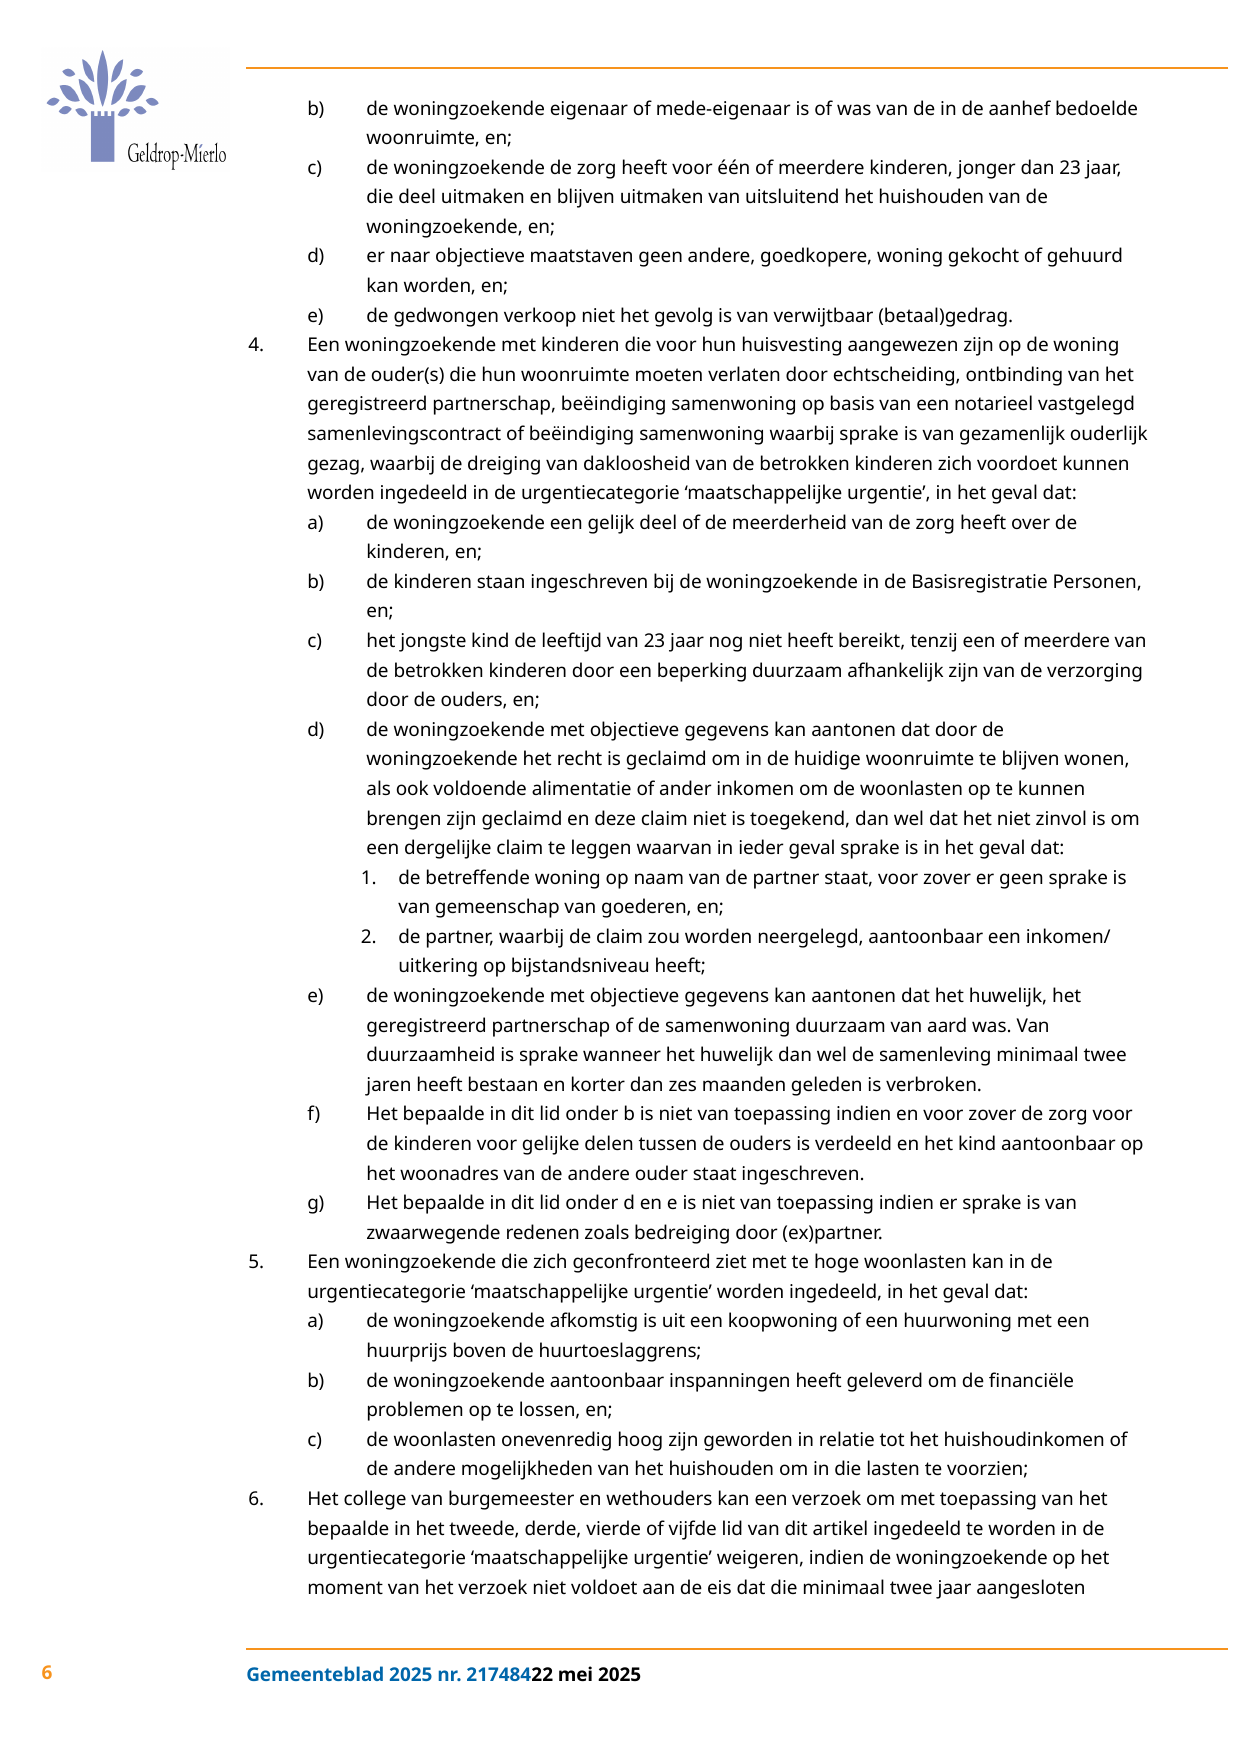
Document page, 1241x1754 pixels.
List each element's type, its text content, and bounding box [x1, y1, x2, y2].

list de kinderen staan ingeschreven bij de woningzoekende in de Basisregistratie Personen, en; [307, 568, 1152, 623]
list Het college van burgemeester en wethouders kan een verzoek om met toepassing van het bepaalde in het tweede, derde, vierde of vijfde lid van dit artikel ingedeeld te worden in de urgentiecategorie ‘maatschappelijke urgentie’ weigeren, indien de woningzoekende op het moment van het verzoek niet voldoet aan de eis dat die minimaal twee jaar aangesloten [248, 1485, 1152, 1600]
list de woningzoekende eigenaar of mede-eigenaar is of was van de in de aanhef bedoelde woonruimte, en; [307, 95, 1152, 150]
list de woonlasten onevenredig hoog zijn geworden in relatie tot het huishoudinkomen of de andere mogelijkheden van het huishouden om in die lasten te voorzien; [307, 1426, 1152, 1481]
list Het bepaalde in dit lid onder b is niet van toepassing indien en voor zover de zorg voor de kinderen voor gelijke delen tussen de ouders is verdeeld en het kind aantoonbaar op het woonadres van de andere ouder staat ingeschreven. [307, 1101, 1152, 1186]
list de partner, waarbij de claim zou worden neergelegd, aantoonbaar een inkomen/ uitkering op bijstandsniveau heeft; [361, 923, 1152, 978]
list Het bepaalde in dit lid onder d en e is niet van toepassing indien er sprake is van zwaarwegende redenen zoals bedreiging door (ex)partner. [307, 1189, 1152, 1245]
list de woningzoekende met objectieve gegevens kan aantonen dat door de woningzoekende het recht is geclaimd om in de huidige woonruimte te blijven wonen, als ook voldoende alimentatie of ander inkomen om de woonlasten op te kunnen brengen zijn geclaimd en deze claim niet is toegekend, dan wel dat het niet zinvol is om een dergelijke claim te leggen waarvan in ieder geval sprake is in het geval dat: [307, 716, 1152, 860]
list de woningzoekende de zorg heeft voor één of meerdere kinderen, jonger dan 23 jaar, die deel uitmaken en blijven uitmaken van uitsluitend het huishouden van de woningzoekende, en; [307, 154, 1152, 239]
list de betreffende woning op naam van de partner staat, voor zover er geen sprake is van gemeenschap van goederen, en; [361, 864, 1152, 919]
list de woningzoekende een gelijk deel of de meerderheid van de zorg heeft over de kinderen, en; [307, 509, 1152, 564]
list de woningzoekende met objectieve gegevens kan aantonen dat het huwelijk, het geregistreerd partnerschap of de samenwoning duurzaam van aard was. Van duurzaamheid is sprake wanneer het huwelijk dan wel de samenleving minimaal twee jaren heeft bestaan en korter dan zes maanden geleden is verbroken. [307, 982, 1152, 1097]
list de woningzoekende afkomstig is uit een koopwoning of een huurwoning met een huurprijs boven de huurtoeslaggrens; [307, 1308, 1152, 1363]
list de gedwongen verkoop niet het gevolg is van verwijtbaar (betaal)gedrag. [307, 302, 1152, 328]
list er naar objectieve maatstaven geen andere, goedkopere, woning gekocht of gehuurd kan worden, en; [307, 243, 1152, 298]
list Een woningzoekende die zich geconfronteerd ziet met te hoge woonlasten kan in de urgentiecategorie ‘maatschappelijke urgentie’ worden ingedeeld, in het geval dat: [248, 1248, 1152, 1304]
list het jongste kind de leeftijd van 23 jaar nog niet heeft bereikt, tenzij een of meerdere van de betrokken kinderen door een beperking duurzaam afhankelijk zijn van de verzorging door de ouders, en; [307, 627, 1152, 712]
picture [41, 47, 231, 172]
list de woningzoekende aantoonbaar inspanningen heeft geleverd om de financiële problemen op te lossen, en; [307, 1367, 1152, 1422]
list Een woningzoekende met kinderen die voor hun huisvesting aangewezen zijn op de woning van de ouder(s) die hun woonruimte moeten verlaten door echtscheiding, ontbinding van het geregistreerd partnerschap, beëindiging samenwoning op basis van een notarieel vastgelegd samenlevingscontract of beëindiging samenwoning waarbij sprake is van gezamenlijk ouderlijk gezag, waarbij de dreiging van dakloosheid van de betrokken kinderen zich voordoet kunnen worden ingedeeld in de urgentiecategorie ‘maatschappelijke urgentie’, in het geval dat: [248, 331, 1152, 505]
